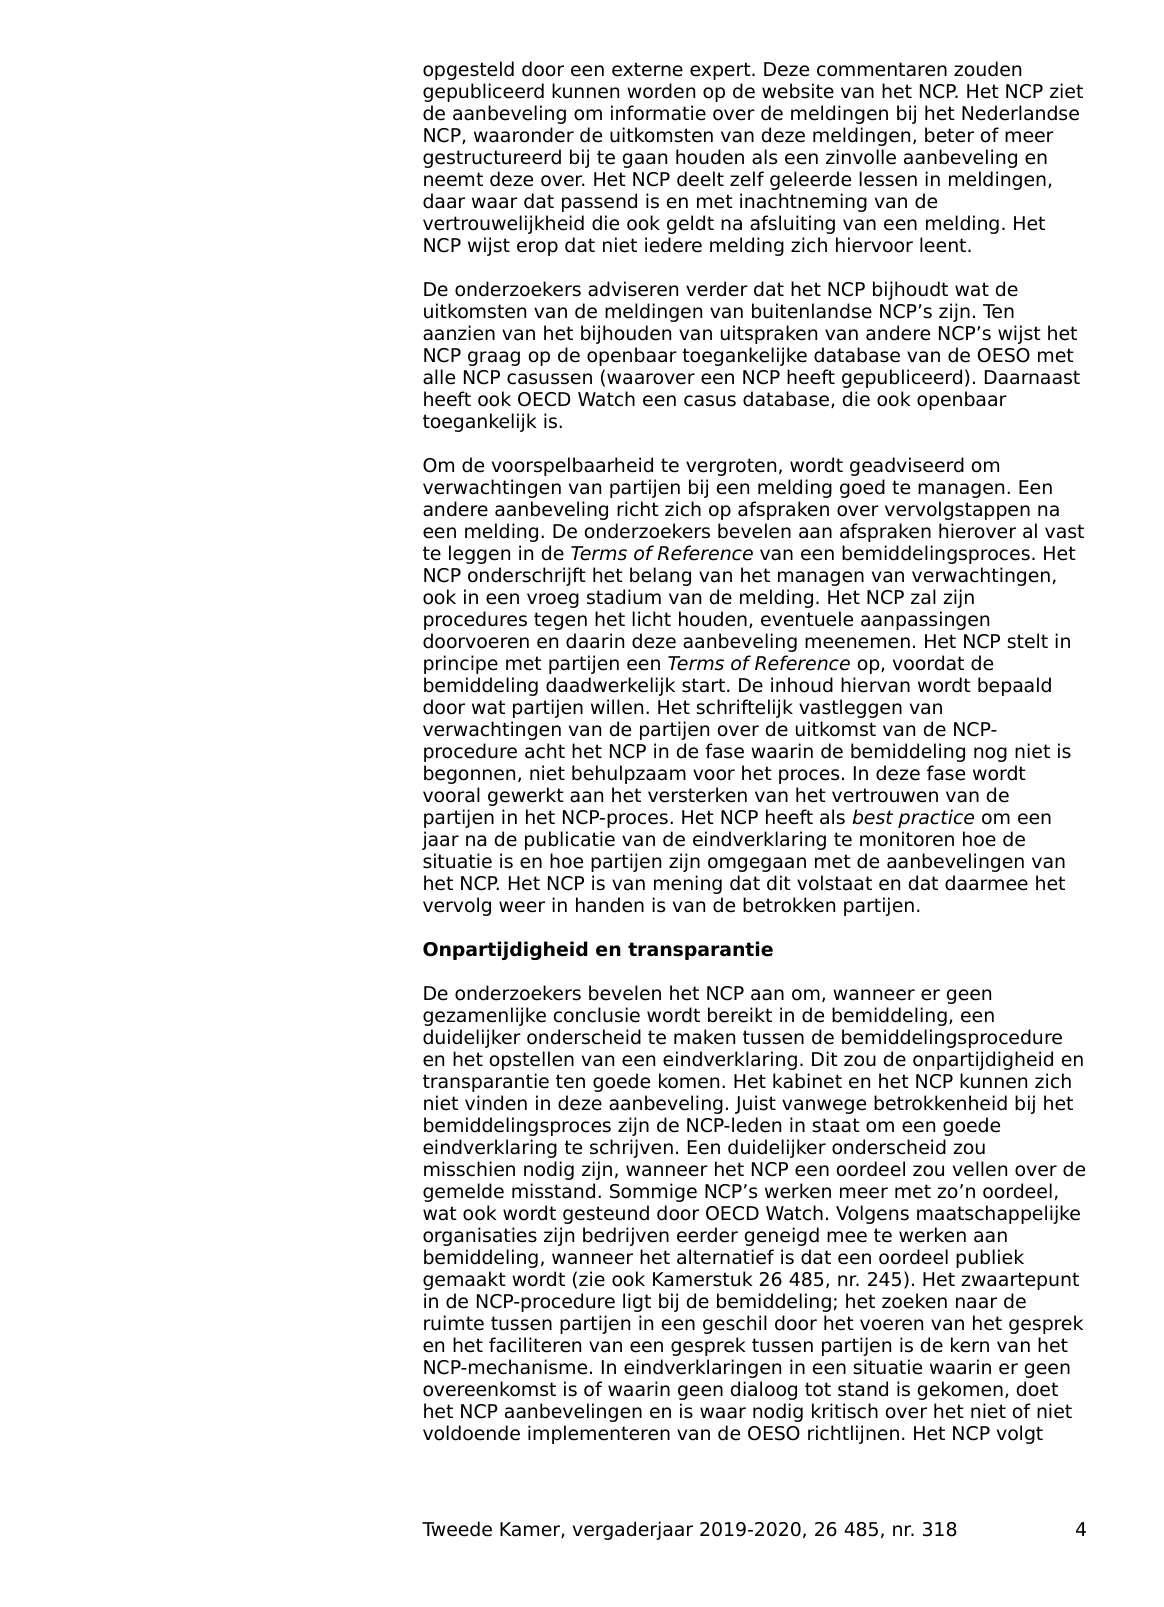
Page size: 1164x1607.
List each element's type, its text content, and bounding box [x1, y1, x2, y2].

text De onderzoekers bevelen het NCP aan om, wanneer er geen gezamenlijke conclusie wordt bereikt in de bemiddeling, een duidelijker onderscheid te maken tussen de bemiddelingsprocedure en het opstellen van een eindverklaring. Dit zou de onpartijdigheid en transparantie ten goede komen. Het kabinet en het NCP kunnen zich niet vinden in deze aanbeveling. Juist vanwege betrokkenheid bij het bemiddelingsproces zijn de NCP-leden in staat om een goede eindverklaring te schrijven. Een duidelijker onderscheid zou misschien nodig zijn, wanneer het NCP een oordeel zou vellen over de gemelde misstand. Sommige NCP’s werken meer met zo’n oordeel, wat ook wordt gesteund door OECD Watch. Volgens maatschappelijke organisaties zijn bedrijven eerder geneigd mee te werken aan bemiddeling, wanneer het alternatief is dat een oordeel publiek gemaakt wordt (zie ook Kamerstuk 26 485, nr. 245). Het zwaartepunt in de NCP-procedure ligt bij de bemiddeling; het zoeken naar de ruimte tussen partijen in een geschil door het voeren van het gesprek en het faciliteren van een gesprek tussen partijen is de kern van het NCP-mechanisme. In eindverklaringen in een situatie waarin er geen overeenkomst is of waarin geen dialoog tot stand is gekomen, doet het NCP aanbevelingen en is waar nodig kritisch over het niet of niet voldoende implementeren van de OESO richtlijnen. Het NCP volgt [422, 983, 1087, 1444]
subtitle Onpartijdigheid en transparantie [422, 939, 1087, 961]
text De onderzoekers adviseren verder dat het NCP bijhoudt wat de uitkomsten van de meldingen van buitenlandse NCP’s zijn. Ten aanzien van het bijhouden van uitspraken van andere NCP’s wijst het NCP graag op de openbaar toegankelijke database van de OESO met alle NCP casussen (waarover een NCP heeft gepubliceerd). Daarnaast heeft ook OECD Watch een casus database, die ook openbaar toegankelijk is. [422, 279, 1087, 433]
text Om de voorspelbaarheid te vergroten, wordt geadviseerd om verwachtingen van partijen bij een melding goed te managen. Een andere aanbeveling richt zich op afspraken over vervolgstappen na een melding. De onderzoekers bevelen aan afspraken hierover al vast te leggen in de Terms of Reference van een bemiddelingsproces. Het NCP onderschrijft het belang van het managen van verwachtingen, ook in een vroeg stadium van de melding. Het NCP zal zijn procedures tegen het licht houden, eventuele aanpassingen doorvoeren en daarin deze aanbeveling meenemen. Het NCP stelt in principe met partijen een Terms of Reference op, voordat de bemiddeling daadwerkelijk start. De inhoud hiervan wordt bepaald door wat partijen willen. Het schriftelijk vastleggen van verwachtingen van de partijen over de uitkomst van de NCP-procedure acht het NCP in de fase waarin de bemiddeling nog niet is begonnen, niet behulpzaam voor het proces. In deze fase wordt vooral gewerkt aan het versterken van het vertrouwen van de partijen in het NCP-proces. Het NCP heeft als best practice om een jaar na de publicatie van de eindverklaring te monitoren hoe de situatie is en hoe partijen zijn omgegaan met de aanbevelingen van het NCP. Het NCP is van mening dat dit volstaat en dat daarmee het vervolg weer in handen is van de betrokken partijen. [422, 455, 1087, 917]
text opgesteld door een externe expert. Deze commentaren zouden gepubliceerd kunnen worden op de website van het NCP. Het NCP ziet de aanbeveling om informatie over de meldingen bij het Nederlandse NCP, waaronder de uitkomsten van deze meldingen, beter of meer gestructureerd bij te gaan houden als een zinvolle aanbeveling en neemt deze over. Het NCP deelt zelf geleerde lessen in meldingen, daar waar dat passend is en met inachtneming van de vertrouwelijkheid die ook geldt na afsluiting van een melding. Het NCP wijst erop dat niet iedere melding zich hiervoor leent. [422, 59, 1087, 257]
